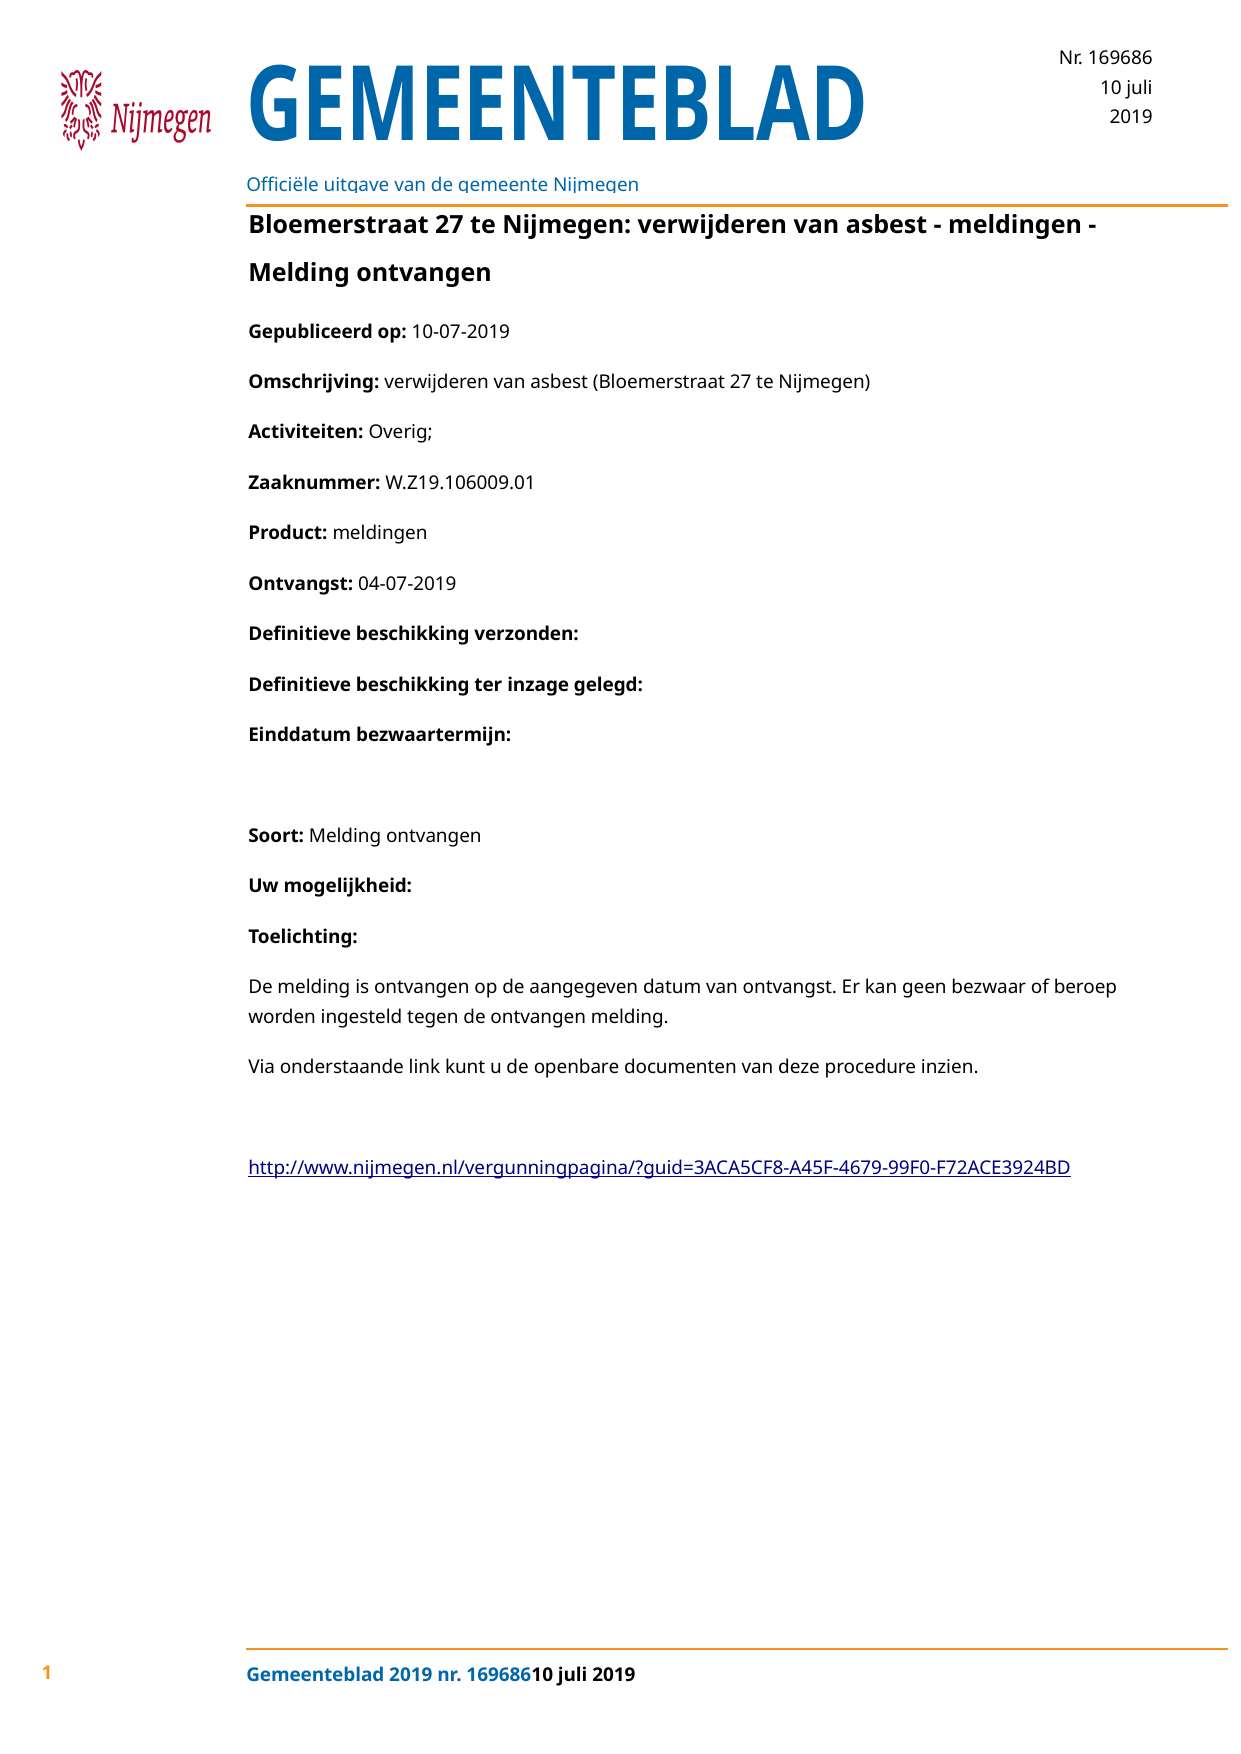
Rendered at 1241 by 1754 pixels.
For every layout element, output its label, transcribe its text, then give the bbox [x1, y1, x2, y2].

text Zaaknummer: W.Z19.106009.01 [248, 469, 1152, 495]
text Uw mogelijkheid: [248, 872, 1152, 898]
text Ontvangst: 04-07-2019 [248, 570, 1152, 596]
text Gepubliceerd op: 10-07-2019 [248, 318, 1152, 344]
text Via onderstaande link kunt u de openbare documenten van deze procedure inzien. [248, 1053, 1152, 1079]
text Toelichting: [248, 923, 1152, 949]
text Definitieve beschikking verzonden: [248, 620, 1152, 646]
text Product: meldingen [248, 519, 1152, 545]
picture [41, 47, 231, 172]
text Bloemerstraat 27 te Nijmegen: verwijderen van asbest - meldingen - Melding ontvangen [248, 207, 1152, 288]
text De melding is ontvangen op de aangegeven datum van ontvangst. Er kan geen bezwaar of beroep worden ingesteld tegen de ontvangen melding. [248, 973, 1152, 1029]
text http://www.nijmegen.nl/vergunningpagina/?guid=3ACA5CF8-A45F-4679-99F0-F72ACE3924BD [248, 1154, 1152, 1180]
text Soort: Melding ontvangen [248, 822, 1152, 848]
text Einddatum bezwaartermijn: [248, 721, 1152, 747]
text Activiteiten: Overig; [248, 419, 1152, 444]
text Definitieve beschikking ter inzage gelegd: [248, 671, 1152, 697]
text Omschrijving: verwijderen van asbest (Bloemerstraat 27 te Nijmegen) [248, 368, 1152, 394]
